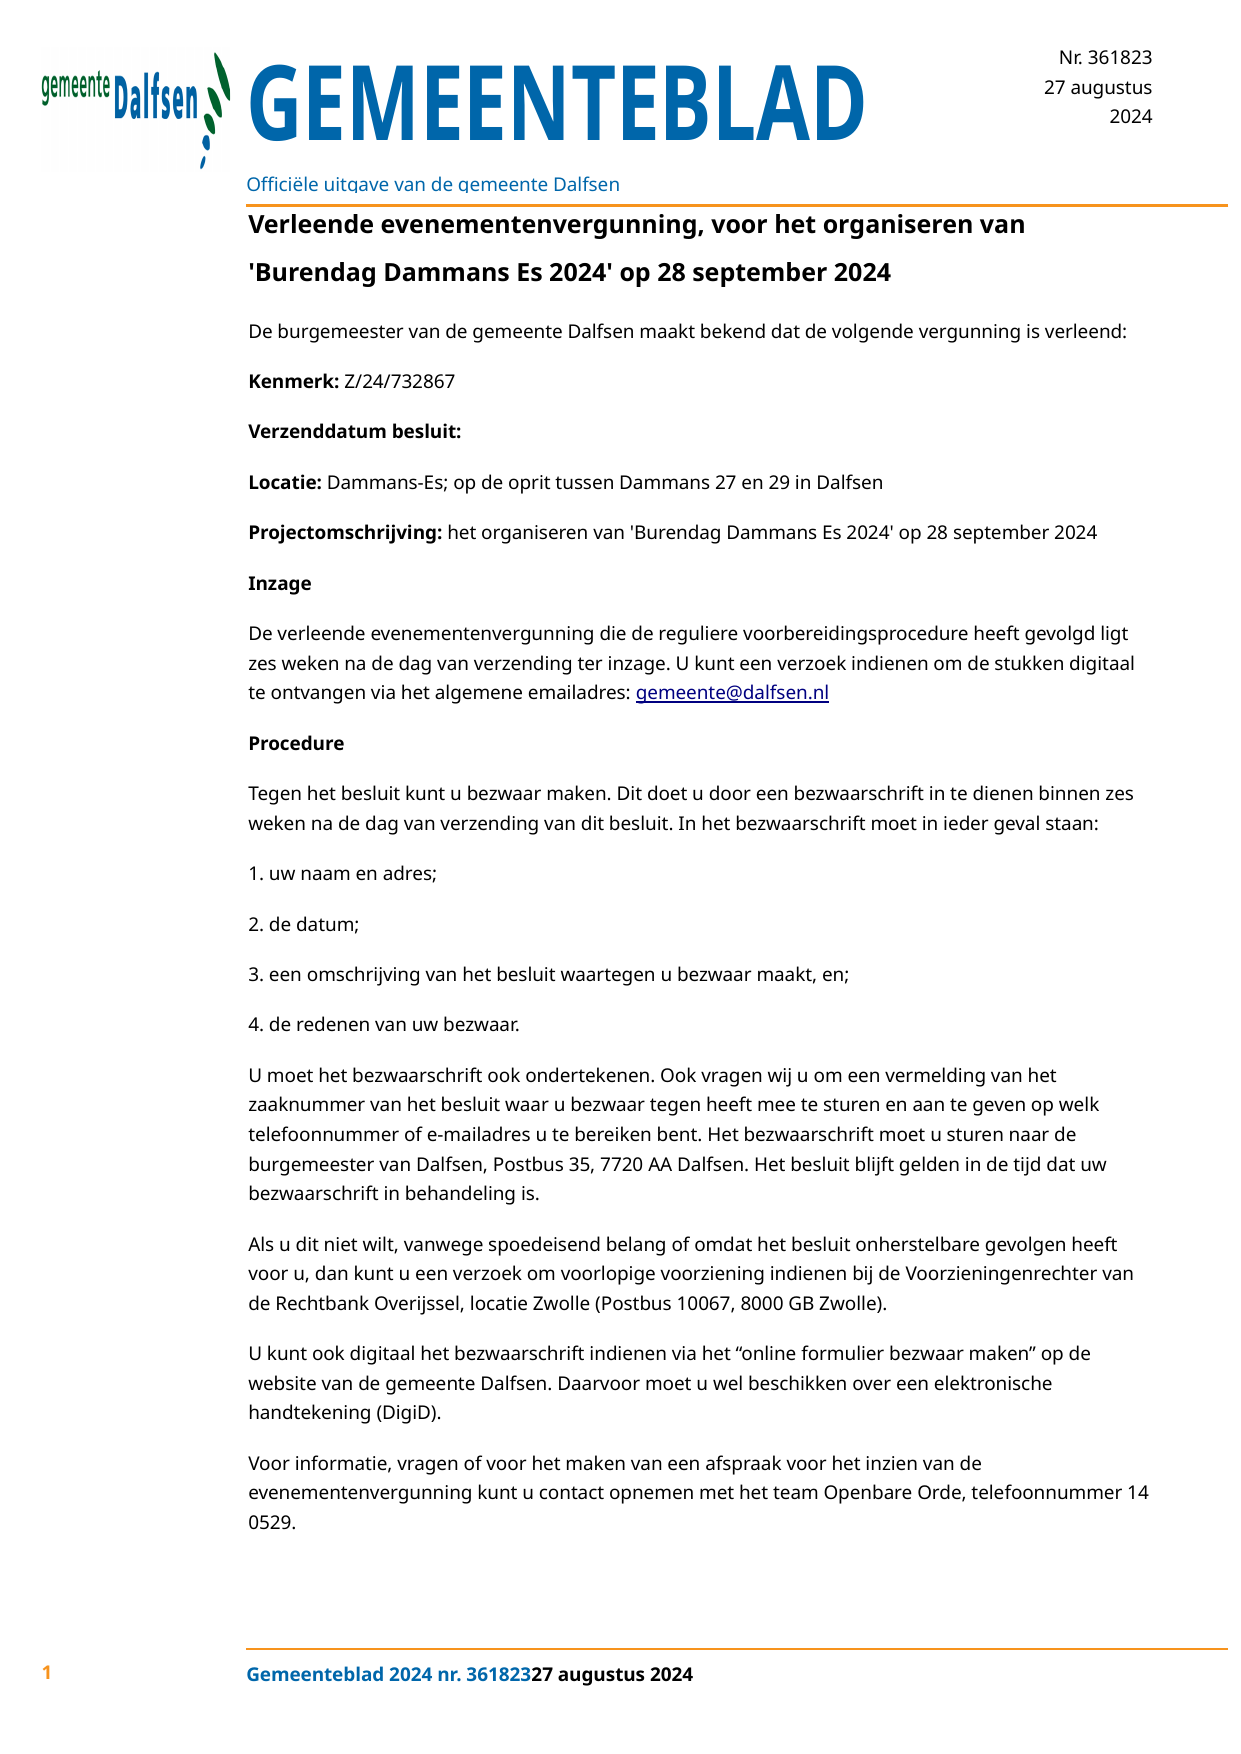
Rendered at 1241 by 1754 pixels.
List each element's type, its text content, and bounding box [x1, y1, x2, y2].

picture [41, 47, 231, 172]
text U kunt ook digitaal het bezwaarschrift indienen via het “online formulier bezwaar maken” op de website van de gemeente Dalfsen. Daarvoor moet u wel beschikken over een elektronische handtekening (DigiD). [248, 1340, 1152, 1425]
text Procedure [248, 730, 1152, 756]
text De burgemeester van de gemeente Dalfsen maakt bekend dat de volgende vergunning is verleend: [248, 318, 1152, 344]
text Locatie: Dammans-Es; op de oprit tussen Dammans 27 en 29 in Dalfsen [248, 469, 1152, 495]
text 4. de redenen van uw bezwaar. [248, 1012, 1152, 1037]
text Als u dit niet wilt, vanwege spoedeisend belang of omdat het besluit onherstelbare gevolgen heeft voor u, dan kunt u een verzoek om voorlopige voorziening indienen bij de Voorzieningenrechter van de Rechtbank Overijssel, locatie Zwolle (Postbus 10067, 8000 GB Zwolle). [248, 1231, 1152, 1316]
text 3. een omschrijving van het besluit waartegen u bezwaar maakt, en; [248, 961, 1152, 987]
text Tegen het besluit kunt u bezwaar maken. Dit doet u door een bezwaarschrift in te dienen binnen zes weken na de dag van verzending van dit besluit. In het bezwaarschrift moet in ieder geval staan: [248, 780, 1152, 836]
text Verleende evenementenvergunning, voor het organiseren van 'Burendag Dammans Es 2024' op 28 september 2024 [248, 207, 1152, 288]
text 1. uw naam en adres; [248, 860, 1152, 886]
text 2. de datum; [248, 911, 1152, 937]
text U moet het bezwaarschrift ook ondertekenen. Ook vragen wij u om een vermelding van het zaaknummer van het besluit waar u bezwaar tegen heeft mee te sturen en aan te geven op welk telefoonnummer of e-mailadres u te bereiken bent. Het bezwaarschrift moet u sturen naar de burgemeester van Dalfsen, Postbus 35, 7720 AA Dalfsen. Het besluit blijft gelden in de tijd dat uw bezwaarschrift in behandeling is. [248, 1062, 1152, 1206]
text Voor informatie, vragen of voor het maken van een afspraak voor het inzien van de evenementenvergunning kunt u contact opnemen met het team Openbare Orde, telefoonnummer 14 0529. [248, 1450, 1152, 1535]
text De verleende evenementenvergunning die de reguliere voorbereidingsprocedure heeft gevolgd ligt zes weken na de dag van verzending ter inzage. U kunt een verzoek indienen om de stukken digitaal te ontvangen via het algemene emailadres: gemeente@dalfsen.nl [248, 620, 1152, 705]
text Inzage [248, 570, 1152, 596]
text Kenmerk: Z/24/732867 [248, 368, 1152, 394]
text Projectomschrijving: het organiseren van 'Burendag Dammans Es 2024' op 28 september 2024 [248, 519, 1152, 545]
text Verzenddatum besluit: [248, 419, 1152, 444]
